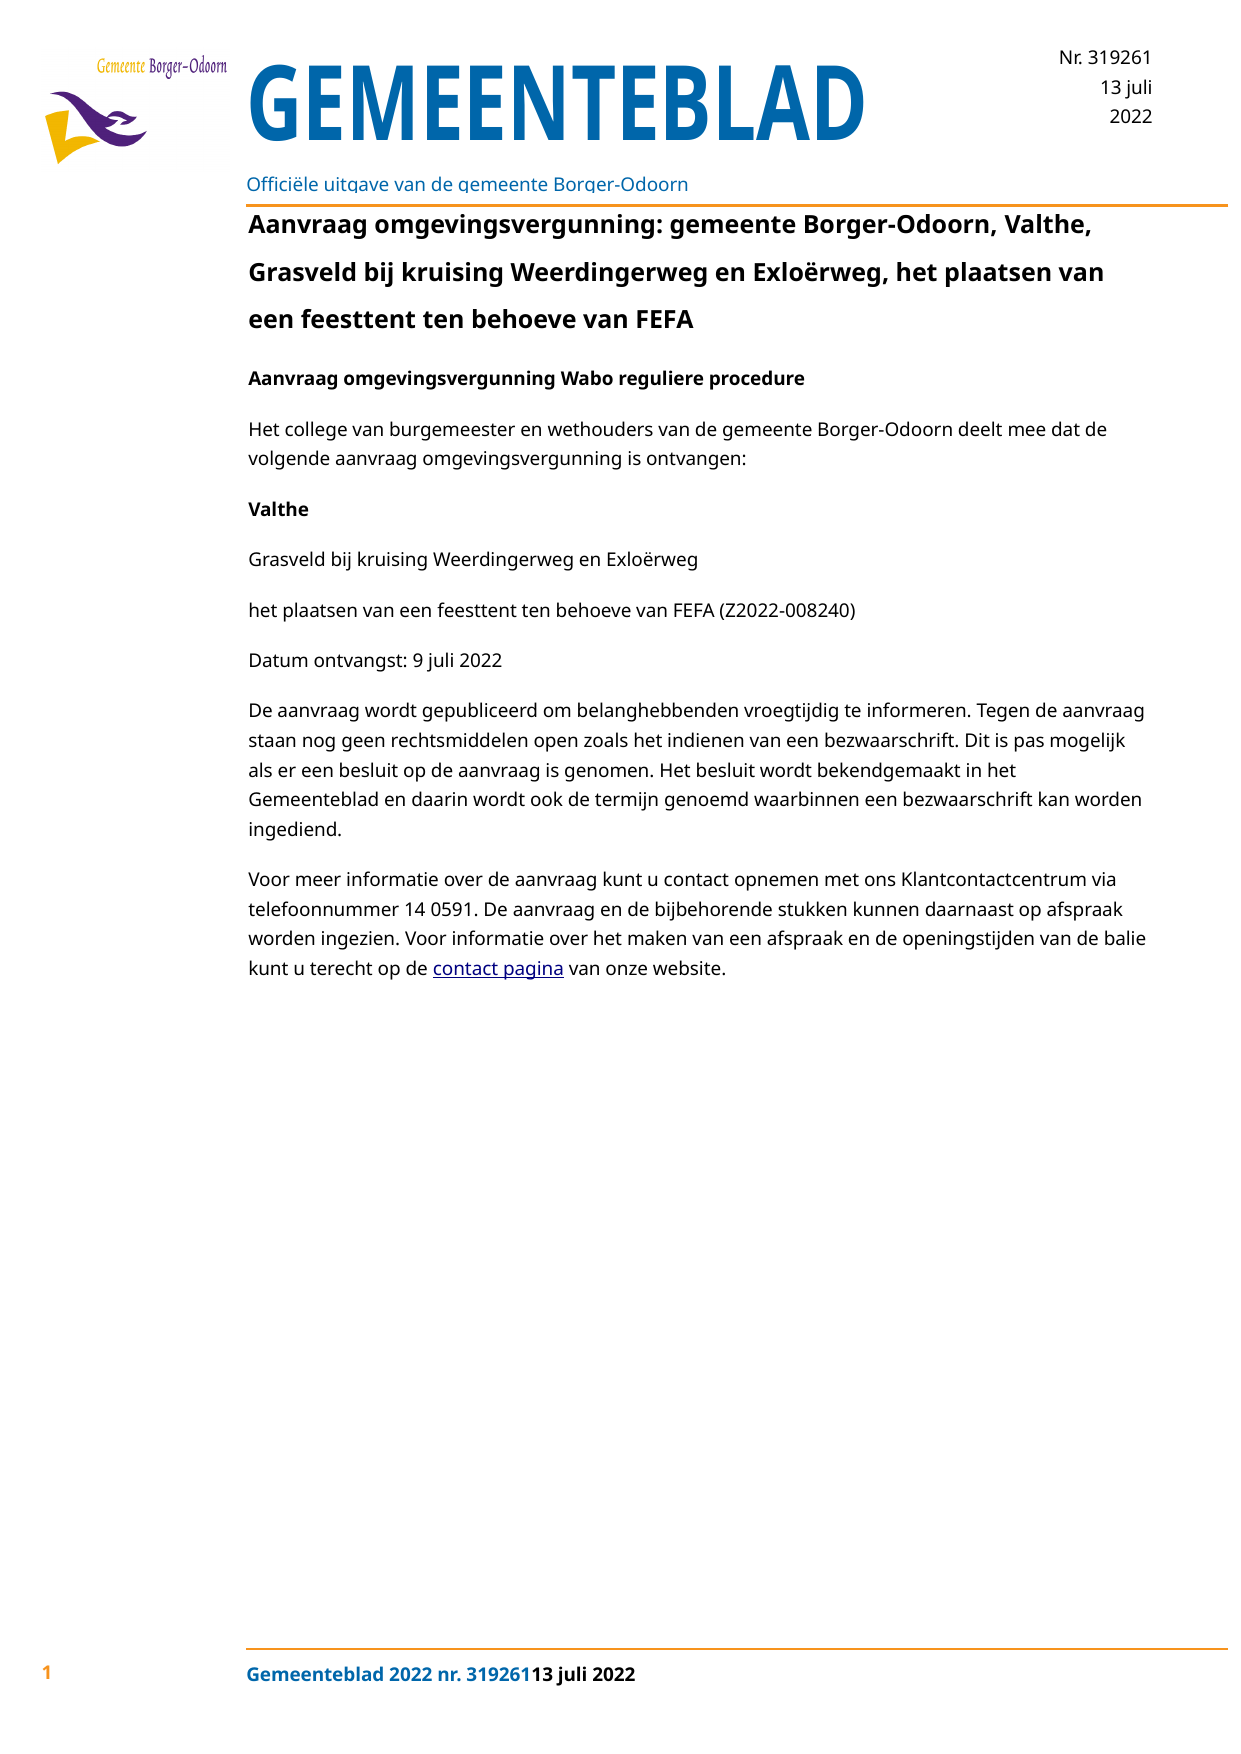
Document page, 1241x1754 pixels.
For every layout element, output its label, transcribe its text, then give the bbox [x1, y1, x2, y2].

text Het college van burgemeester en wethouders van de gemeente Borger-Odoorn deelt mee dat de volgende aanvraag omgevingsvergunning is ontvangen: [248, 416, 1152, 471]
picture [41, 47, 231, 172]
text Voor meer informatie over de aanvraag kunt u contact opnemen met ons Klantcontactcentrum via telefoonnummer 14 0591. De aanvraag en de bijbehorende stukken kunnen daarnaast op afspraak worden ingezien. Voor informatie over het maken van een afspraak en de openingstijden van de balie kunt u terecht op de contact pagina van onze website. [248, 866, 1152, 981]
text Aanvraag omgevingsvergunning: gemeente Borger-Odoorn, Valthe, Grasveld bij kruising Weerdingerweg en Exloërweg, het plaatsen van een feesttent ten behoeve van FEFA [248, 207, 1152, 336]
text Grasveld bij kruising Weerdingerweg en Exloërweg [248, 546, 1152, 572]
text Aanvraag omgevingsvergunning Wabo reguliere procedure [248, 366, 1152, 391]
text De aanvraag wordt gepubliceerd om belanghebbenden vroegtijdig te informeren. Tegen de aanvraag staan nog geen rechtsmiddelen open zoals het indienen van een bezwaarschrift. Dit is pas mogelijk als er een besluit op de aanvraag is genomen. Het besluit wordt bekendgemaakt in het Gemeenteblad en daarin wordt ook de termijn genoemd waarbinnen een bezwaarschrift kan worden ingediend. [248, 698, 1152, 842]
text Valthe [248, 496, 1152, 522]
text Datum ontvangst: 9 juli 2022 [248, 647, 1152, 673]
text het plaatsen van een feesttent ten behoeve van FEFA (Z2022-008240) [248, 597, 1152, 622]
